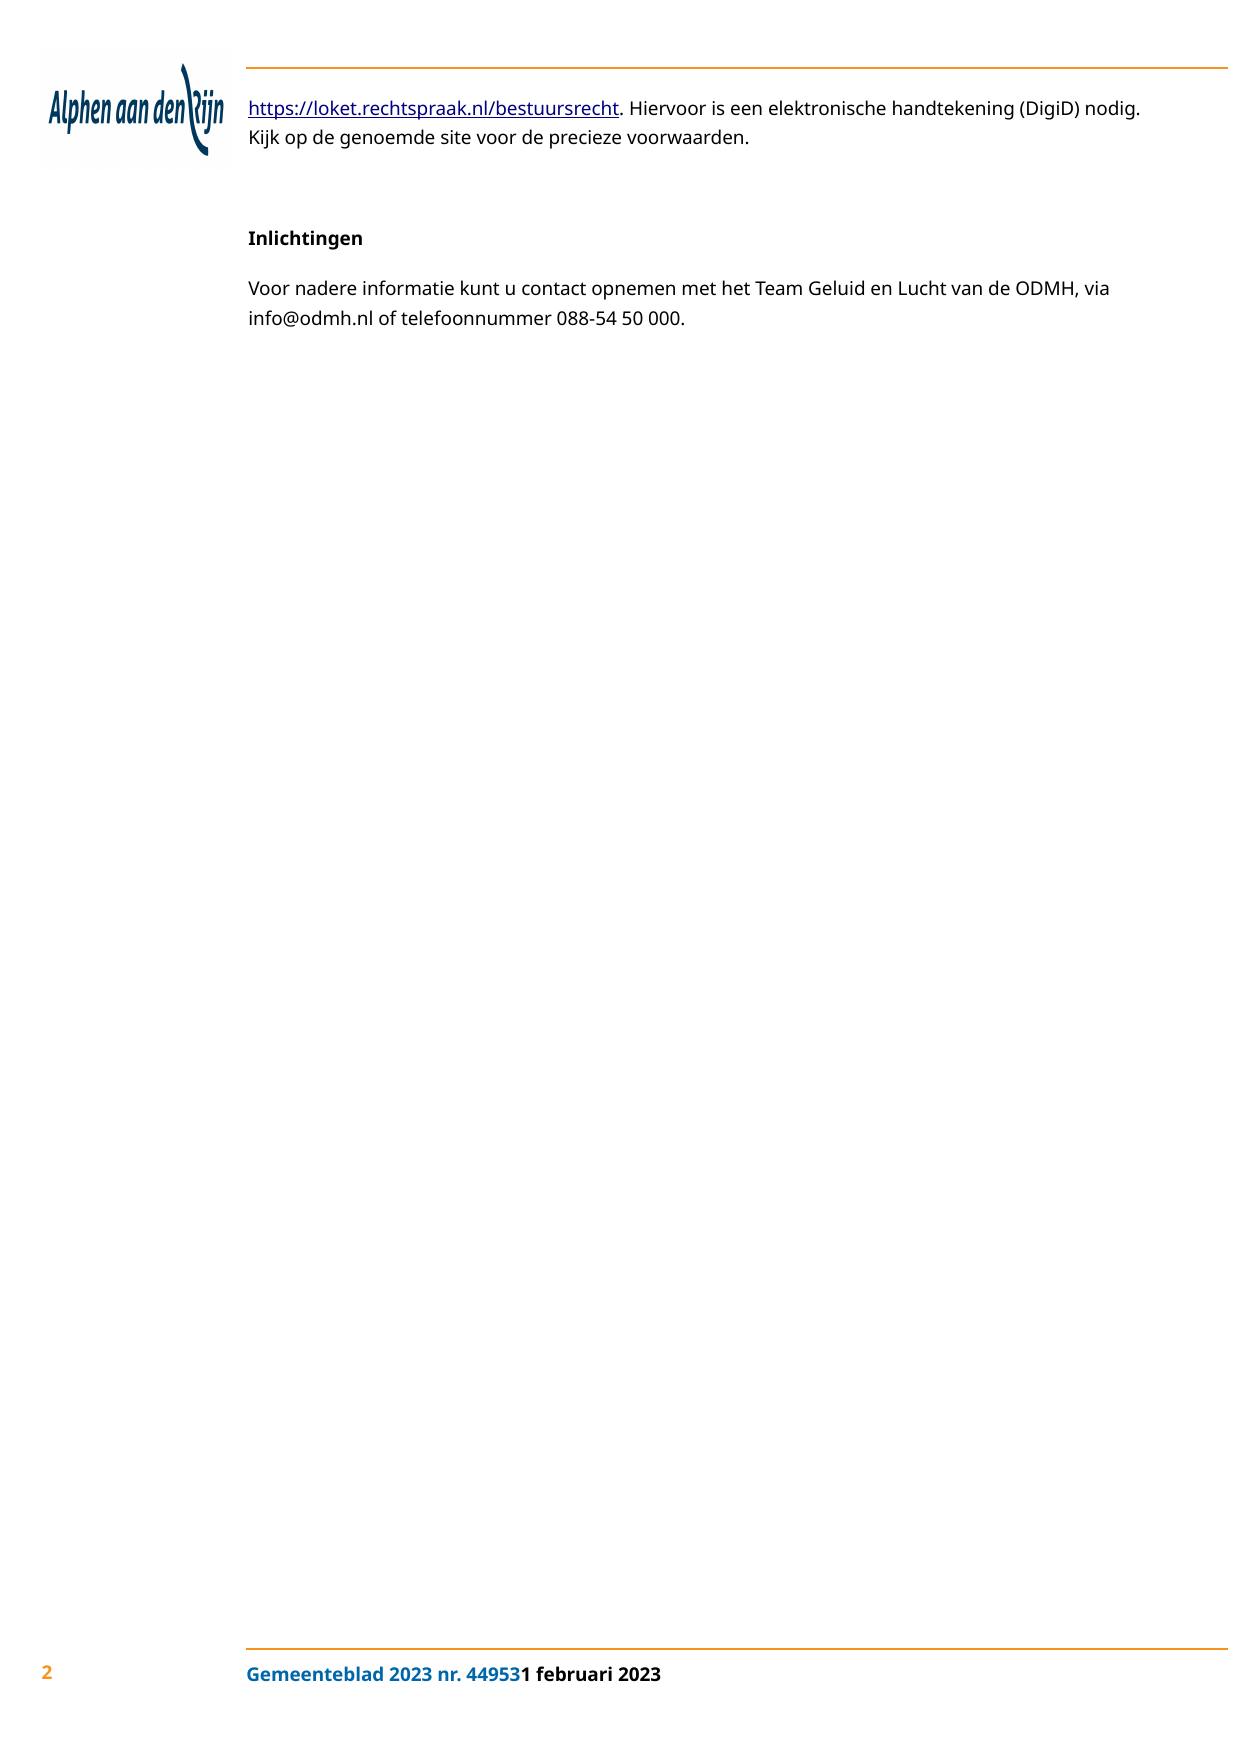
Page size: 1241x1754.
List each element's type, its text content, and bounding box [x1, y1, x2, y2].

text https://loket.rechtspraak.nl/bestuursrecht. Hiervoor is een elektronische handtekening (DigiD) nodig. Kijk op de genoemde site voor de precieze voorwaarden. [248, 95, 1152, 150]
text Voor nadere informatie kunt u contact opnemen met het Team Geluid en Lucht van de ODMH, via info@odmh.nl of telefoonnummer 088-54 50 000. [248, 276, 1152, 331]
picture [41, 47, 231, 172]
text Inlichtingen [248, 225, 1152, 251]
